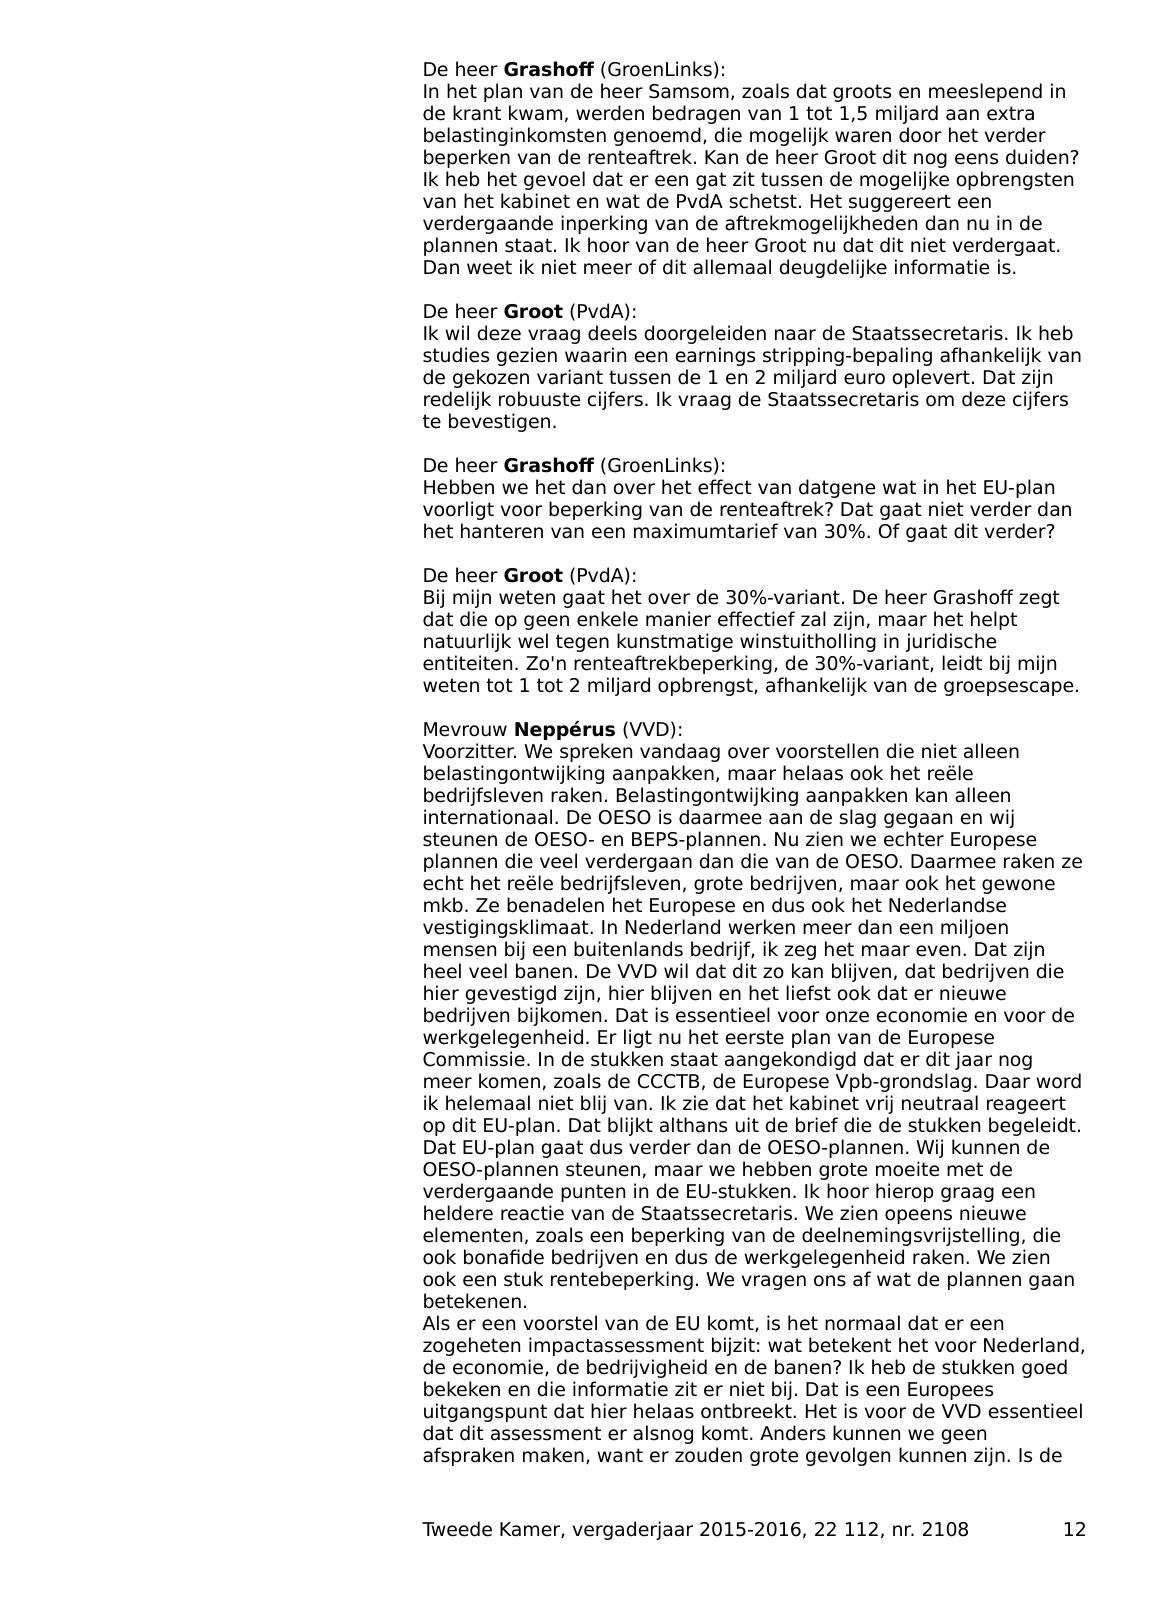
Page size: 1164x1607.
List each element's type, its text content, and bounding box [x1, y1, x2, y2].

text Bij mijn weten gaat het over de 30%-variant. De heer Grashoff zegt dat die op geen enkele manier effectief zal zijn, maar het helpt natuurlijk wel tegen kunstmatige winstuitholling in juridische entiteiten. Zo'n renteaftrekbeperking, de 30%-variant, leidt bij mijn weten tot 1 tot 2 miljard opbrengst, afhankelijk van de groepsescape. [422, 587, 1087, 697]
text Hebben we het dan over het effect van datgene wat in het EU-plan voorligt voor beperking van de renteaftrek? Dat gaat niet verder dan het hanteren van een maximumtarief van 30%. Of gaat dit verder? [422, 477, 1087, 543]
text Dat EU-plan gaat dus verder dan de OESO-plannen. Wij kunnen de OESO-plannen steunen, maar we hebben grote moeite met de verdergaande punten in de EU-stukken. Ik hoor hierop graag een heldere reactie van de Staatssecretaris. We zien opeens nieuwe elementen, zoals een beperking van de deelnemingsvrijstelling, die ook bonafide bedrijven en dus de werkgelegenheid raken. We zien ook een stuk rentebeperking. We vragen ons af wat de plannen gaan betekenen. [422, 1137, 1087, 1313]
text De heer Grashoff (GroenLinks): [422, 455, 1087, 477]
text Voorzitter. We spreken vandaag over voorstellen die niet alleen belastingontwijking aanpakken, maar helaas ook het reële bedrijfsleven raken. Belastingontwijking aanpakken kan alleen internationaal. De OESO is daarmee aan de slag gegaan en wij steunen de OESO- en BEPS-plannen. Nu zien we echter Europese plannen die veel verdergaan dan die van de OESO. Daarmee raken ze echt het reële bedrijfsleven, grote bedrijven, maar ook het gewone mkb. Ze benadelen het Europese en dus ook het Nederlandse vestigingsklimaat. In Nederland werken meer dan een miljoen mensen bij een buitenlands bedrijf, ik zeg het maar even. Dat zijn heel veel banen. De VVD wil dat dit zo kan blijven, dat bedrijven die hier gevestigd zijn, hier blijven en het liefst ook dat er nieuwe bedrijven bijkomen. Dat is essentieel voor onze economie en voor de werkgelegenheid. Er ligt nu het eerste plan van de Europese Commissie. In de stukken staat aangekondigd dat er dit jaar nog meer komen, zoals de CCCTB, de Europese Vpb-grondslag. Daar word ik helemaal niet blij van. Ik zie dat het kabinet vrij neutraal reageert op dit EU-plan. Dat blijkt althans uit de brief die de stukken begeleidt. [422, 741, 1087, 1137]
text De heer Groot (PvdA): [422, 301, 1087, 323]
text In het plan van de heer Samsom, zoals dat groots en meeslepend in de krant kwam, werden bedragen van 1 tot 1,5 miljard aan extra belastinginkomsten genoemd, die mogelijk waren door het verder beperken van de renteaftrek. Kan de heer Groot dit nog eens duiden? Ik heb het gevoel dat er een gat zit tussen de mogelijke opbrengsten van het kabinet en wat de PvdA schetst. Het suggereert een verdergaande inperking van de aftrekmogelijkheden dan nu in de plannen staat. Ik hoor van de heer Groot nu dat dit niet verdergaat. Dan weet ik niet meer of dit allemaal deugdelijke informatie is. [422, 81, 1087, 279]
text Ik wil deze vraag deels doorgeleiden naar de Staatssecretaris. Ik heb studies gezien waarin een earnings stripping-bepaling afhankelijk van de gekozen variant tussen de 1 en 2 miljard euro oplevert. Dat zijn redelijk robuuste cijfers. Ik vraag de Staatssecretaris om deze cijfers te bevestigen. [422, 323, 1087, 433]
text De heer Grashoff (GroenLinks): [422, 59, 1087, 81]
text Als er een voorstel van de EU komt, is het normaal dat er een zogeheten impactassessment bijzit: wat betekent het voor Nederland, de economie, de bedrijvigheid en de banen? Ik heb de stukken goed bekeken en die informatie zit er niet bij. Dat is een Europees uitgangspunt dat hier helaas ontbreekt. Het is voor de VVD essentieel dat dit assessment er alsnog komt. Anders kunnen we geen afspraken maken, want er zouden grote gevolgen kunnen zijn. Is de [422, 1313, 1087, 1467]
text Mevrouw Neppérus (VVD): [422, 719, 1087, 741]
text De heer Groot (PvdA): [422, 565, 1087, 587]
